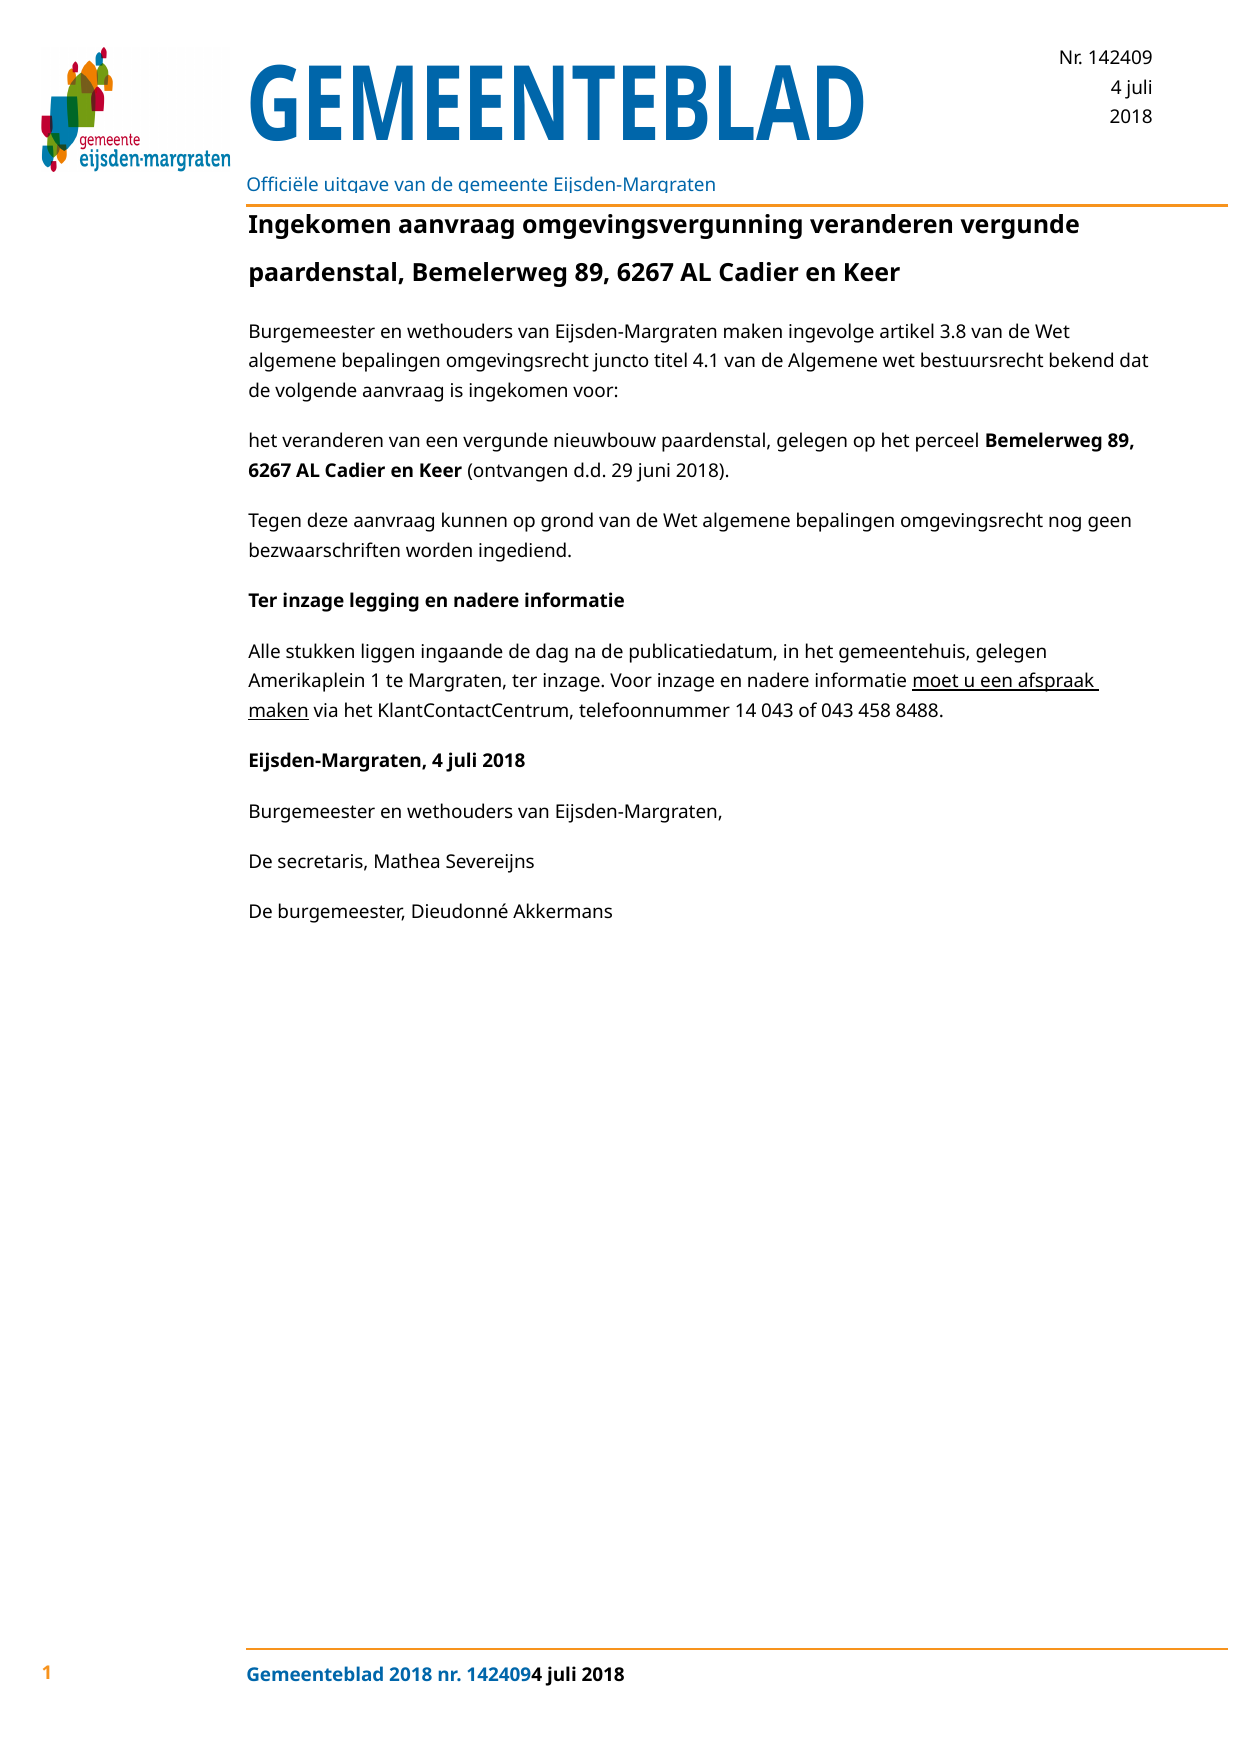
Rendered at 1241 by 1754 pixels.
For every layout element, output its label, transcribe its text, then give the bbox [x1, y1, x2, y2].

text Burgemeester en wethouders van Eijsden-Margraten, [248, 798, 1152, 824]
text De burgemeester, Dieudonné Akkermans [248, 899, 1152, 924]
text Tegen deze aanvraag kunnen op grond van de Wet algemene bepalingen omgevingsrecht nog geen bezwaarschriften worden ingediend. [248, 507, 1152, 563]
text Alle stukken liggen ingaande de dag na de publicatiedatum, in het gemeentehuis, gelegen Amerikaplein 1 te Margraten, ter inzage. Voor inzage en nadere informatie moet u een afspraak maken via het KlantContactCentrum, telefoonnummer 14 043 of 043 458 8488. [248, 638, 1152, 723]
text Ingekomen aanvraag omgevingsvergunning veranderen vergunde paardenstal, Bemelerweg 89, 6267 AL Cadier en Keer [248, 207, 1152, 288]
text De secretaris, Mathea Severeijns [248, 848, 1152, 874]
picture [41, 47, 231, 172]
text Burgemeester en wethouders van Eijsden-Margraten maken ingevolge artikel 3.8 van de Wet algemene bepalingen omgevingsrecht juncto titel 4.1 van de Algemene wet bestuursrecht bekend dat de volgende aanvraag is ingekomen voor: [248, 318, 1152, 403]
text Eijsden-Margraten, 4 juli 2018 [248, 747, 1152, 773]
text Ter inzage legging en nadere informatie [248, 587, 1152, 613]
text het veranderen van een vergunde nieuwbouw paardenstal, gelegen op het perceel Bemelerweg 89, 6267 AL Cadier en Keer (ontvangen d.d. 29 juni 2018). [248, 427, 1152, 483]
